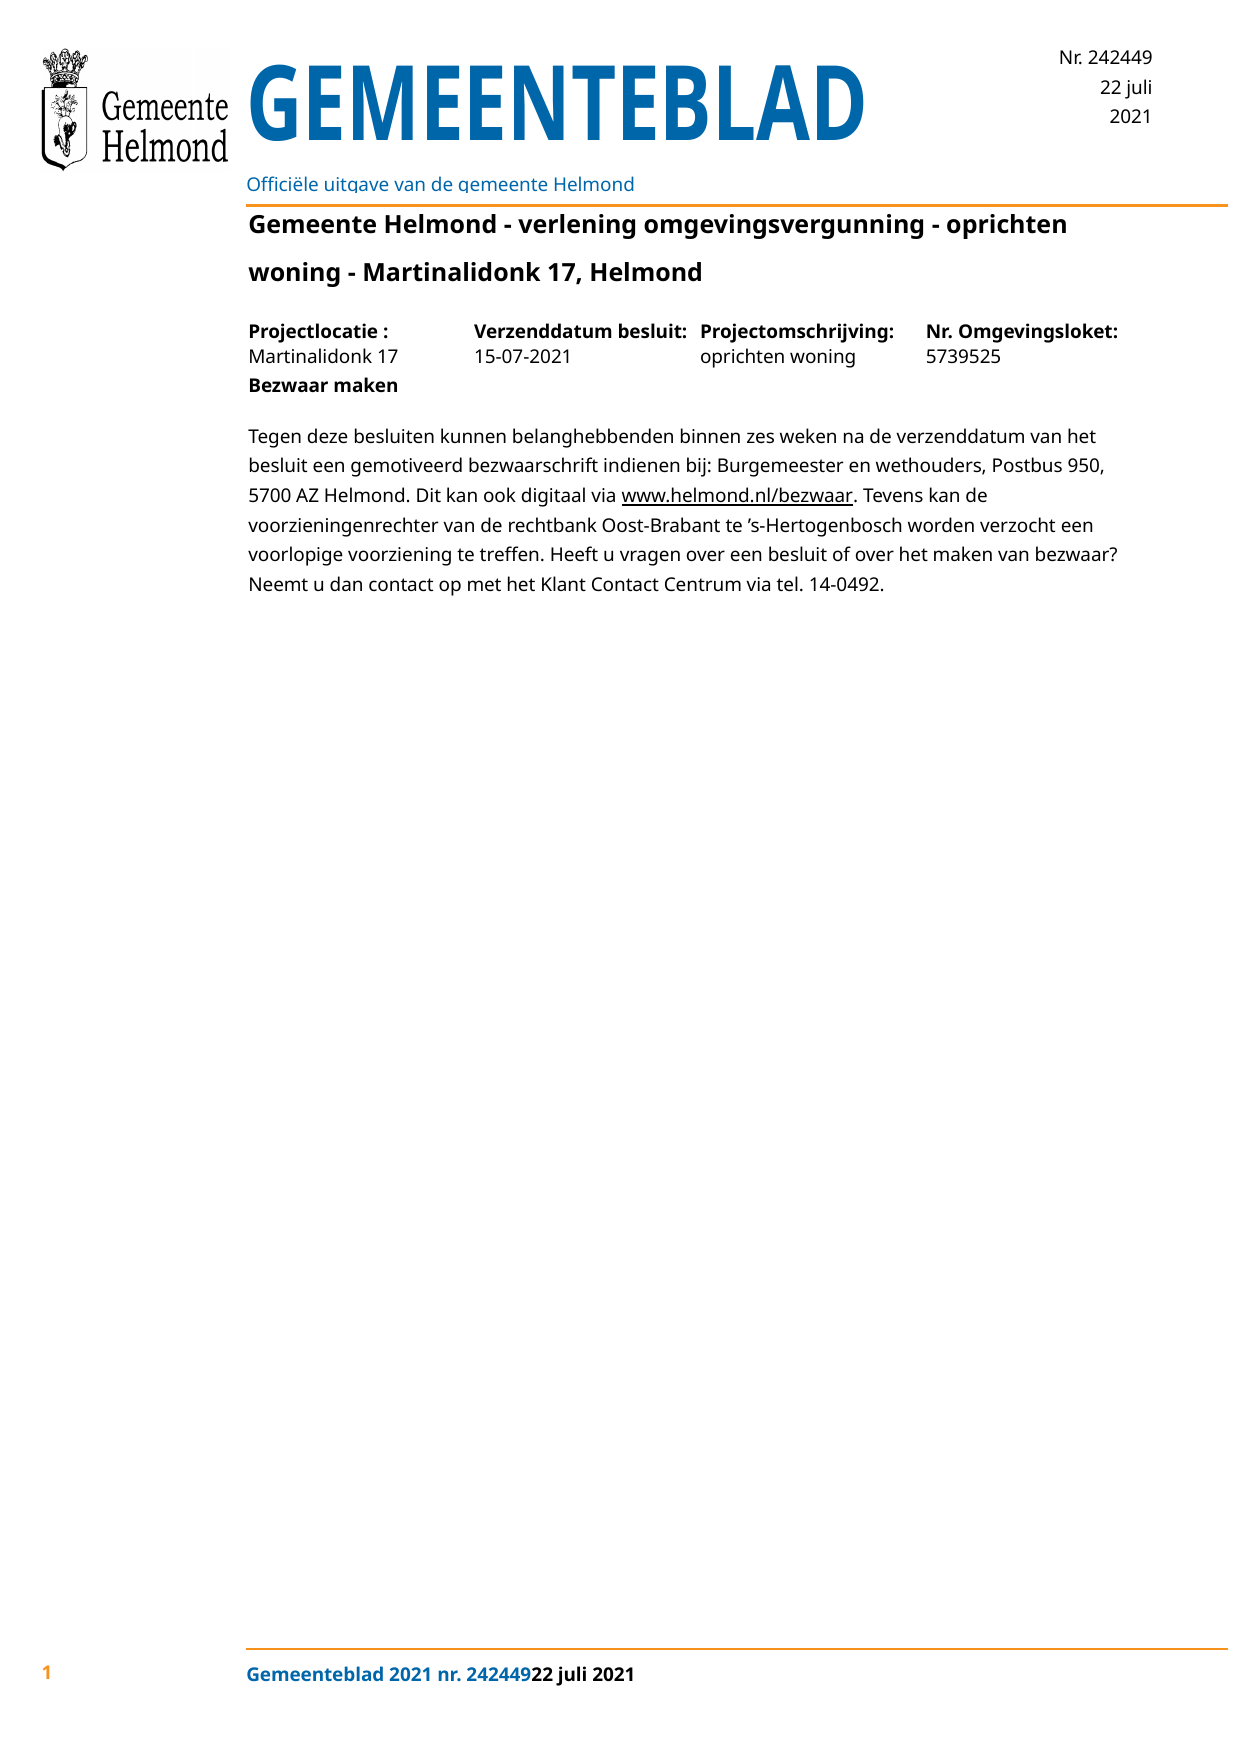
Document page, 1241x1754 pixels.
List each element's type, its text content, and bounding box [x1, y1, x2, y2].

picture [41, 47, 231, 172]
table_cell 15-07-2021 [474, 344, 700, 369]
text Gemeente Helmond - verlening omgevingsvergunning - oprichten woning - Martinalidonk 17, Helmond [248, 207, 1152, 288]
table_header Nr. Omgevingsloket: [926, 318, 1152, 344]
text Bezwaar maken [248, 373, 1152, 398]
table_header Verzenddatum besluit: [474, 318, 700, 344]
text Tegen deze besluiten kunnen belanghebbenden binnen zes weken na de verzenddatum van het besluit een gemotiveerd bezwaarschrift indienen bij: Burgemeester en wethouders, Postbus 950, 5700 AZ Helmond. Dit kan ook digitaal via www.helmond.nl/bezwaar. Tevens kan de voorzieningenrechter van de rechtbank Oost-Brabant te ’s-Hertogenbosch worden verzocht een voorlopige voorziening te treffen. Heeft u vragen over een besluit of over het maken van bezwaar? Neemt u dan contact op met het Klant Contact Centrum via tel. 14-0492. [248, 423, 1152, 597]
table_cell Martinalidonk 17 [248, 344, 474, 369]
table_header Projectomschrijving: [700, 318, 926, 344]
table_cell 5739525 [926, 344, 1152, 369]
table_cell oprichten woning [700, 344, 926, 369]
table_header Projectlocatie : [248, 318, 474, 344]
